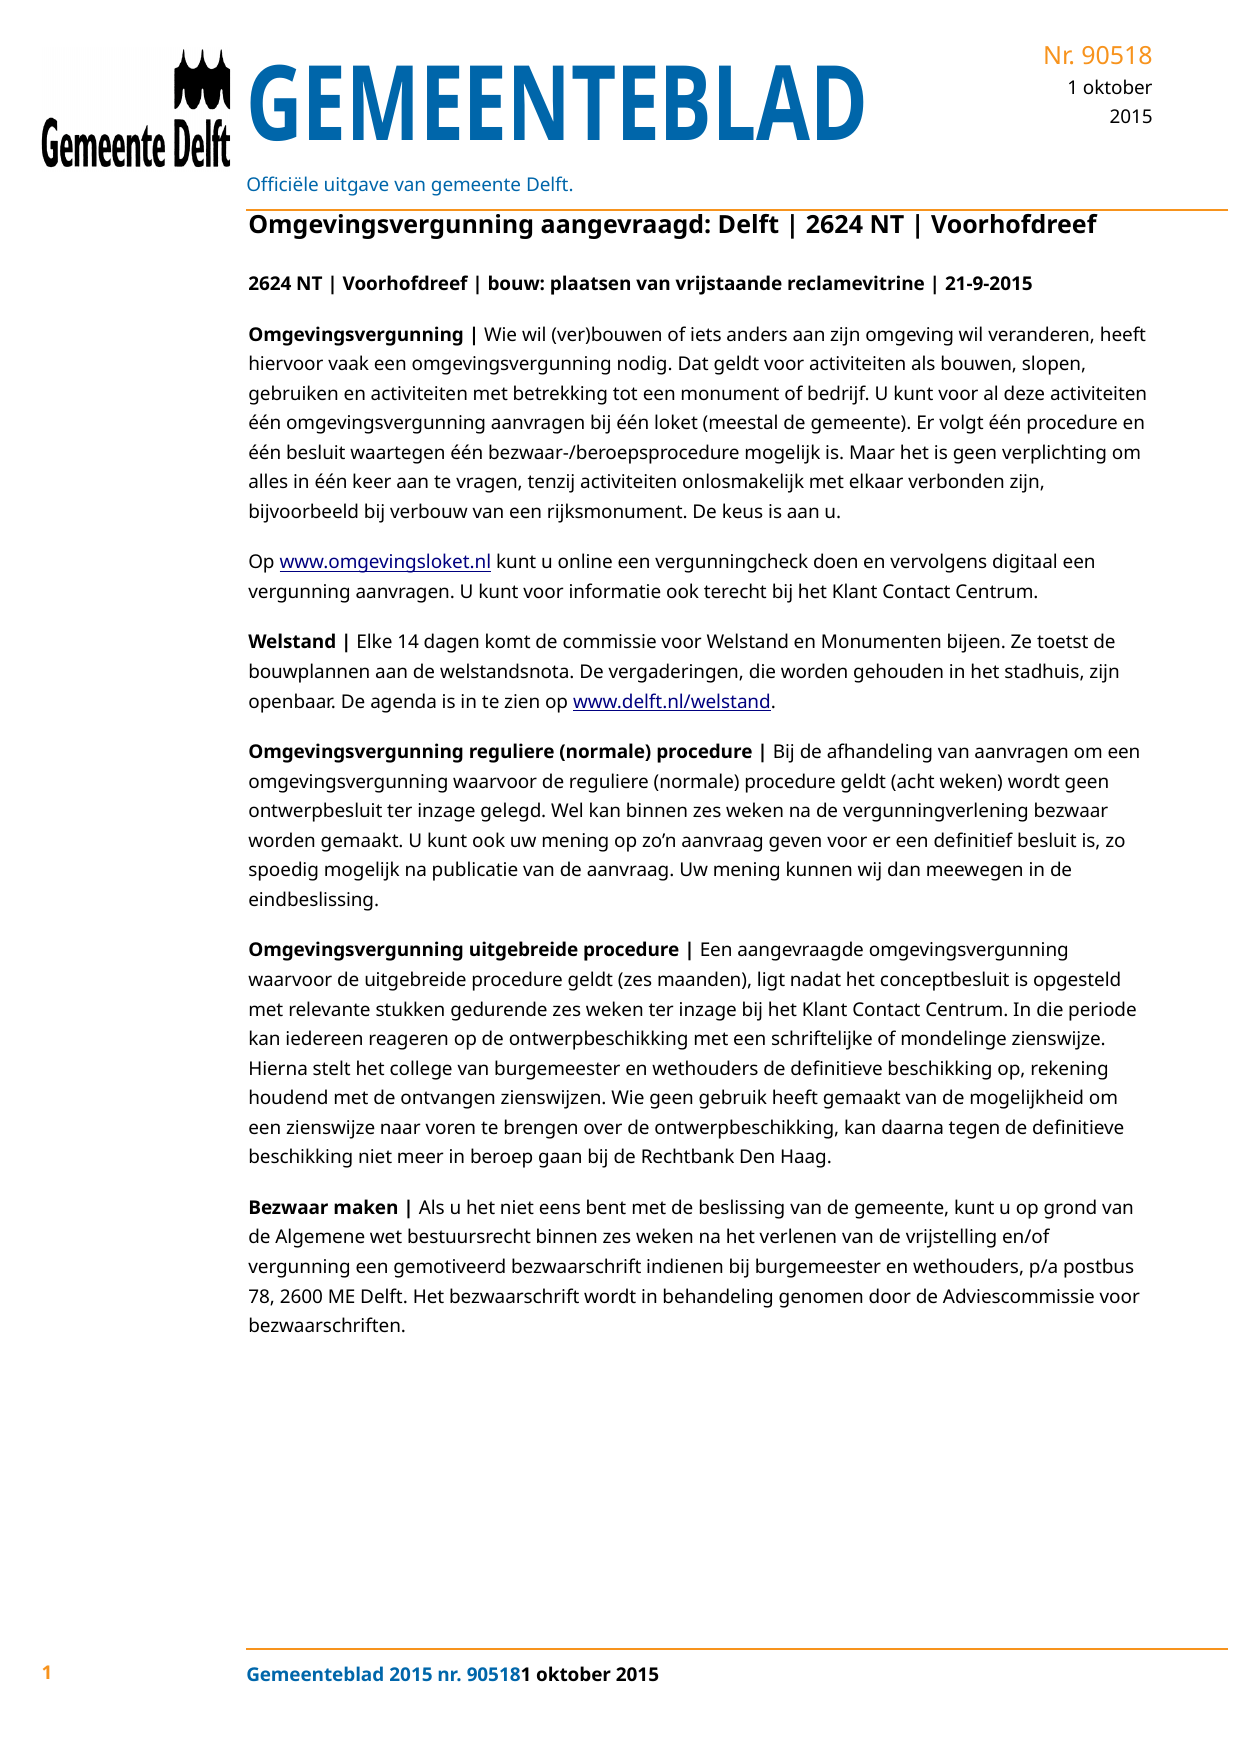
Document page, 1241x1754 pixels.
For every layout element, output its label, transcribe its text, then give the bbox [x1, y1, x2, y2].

text Omgevingsvergunning uitgebreide procedure | Een aangevraagde omgevingsvergunning waarvoor de uitgebreide procedure geldt (zes maanden), ligt nadat het conceptbesluit is opgesteld met relevante stukken gedurende zes weken ter inzage bij het Klant Contact Centrum. In die periode kan iedereen reageren op de ontwerpbeschikking met een schriftelijke of mondelinge zienswijze. Hierna stelt het college van burgemeester en wethouders de definitieve beschikking op, rekening houdend met de ontvangen zienswijzen. Wie geen gebruik heeft gemaakt van de mogelijkheid om een zienswijze naar voren te brengen over de ontwerpbeschikking, kan daarna tegen de definitieve beschikking niet meer in beroep gaan bij de Rechtbank Den Haag. [248, 937, 1152, 1169]
text Welstand | Elke 14 dagen komt de commissie voor Welstand en Monumenten bijeen. Ze toetst de bouwplannen aan de welstandsnota. De vergaderingen, die worden gehouden in het stadhuis, zijn openbaar. De agenda is in te zien op www.delft.nl/welstand. [248, 629, 1152, 713]
text Omgevingsvergunning | Wie wil (ver)bouwen of iets anders aan zijn omgeving wil veranderen, heeft hiervoor vaak een omgevingsvergunning nodig. Dat geldt voor activiteiten als bouwen, slopen, gebruiken en activiteiten met betrekking tot een monument of bedrijf. U kunt voor al deze activiteiten één omgevingsvergunning aanvragen bij één loket (meestal de gemeente). Er volgt één procedure en één besluit waartegen één bezwaar-/beroepsprocedure mogelijk is. Maar het is geen verplichting om alles in één keer aan te vragen, tenzij activiteiten onlosmakelijk met elkaar verbonden zijn, bijvoorbeeld bij verbouw van een rijksmonument. De keus is aan u. [248, 321, 1152, 524]
text 2624 NT | Voorhofdreef | bouw: plaatsen van vrijstaande reclamevitrine | 21-9-2015 [248, 270, 1152, 296]
text Omgevingsvergunning reguliere (normale) procedure | Bij de afhandeling van aanvragen om een omgevingsvergunning waarvoor de reguliere (normale) procedure geldt (acht weken) wordt geen ontwerpbesluit ter inzage gelegd. Wel kan binnen zes weken na de vergunningverlening bezwaar worden gemaakt. U kunt ook uw mening op zo’n aanvraag geven voor er een definitief besluit is, zo spoedig mogelijk na publicatie van de aanvraag. Uw mening kunnen wij dan meewegen in de eindbeslissing. [248, 738, 1152, 912]
text Bezwaar maken | Als u het niet eens bent met de beslissing van de gemeente, kunt u op grond van de Algemene wet bestuursrecht binnen zes weken na het verlenen van de vrijstelling en/of vergunning een gemotiveerd bezwaarschrift indienen bij burgemeester en wethouders, p/a postbus 78, 2600 ME Delft. Het bezwaarschrift wordt in behandeling genomen door de Adviescommissie voor bezwaarschriften. [248, 1194, 1152, 1338]
text Omgevingsvergunning aangevraagd: Delft | 2624 NT | Voorhofdreef [248, 211, 1152, 241]
picture [41, 47, 231, 172]
text Op www.omgevingsloket.nl kunt u online een vergunningcheck doen en vervolgens digitaal een vergunning aanvragen. U kunt voor informatie ook terecht bij het Klant Contact Centrum. [248, 549, 1152, 604]
